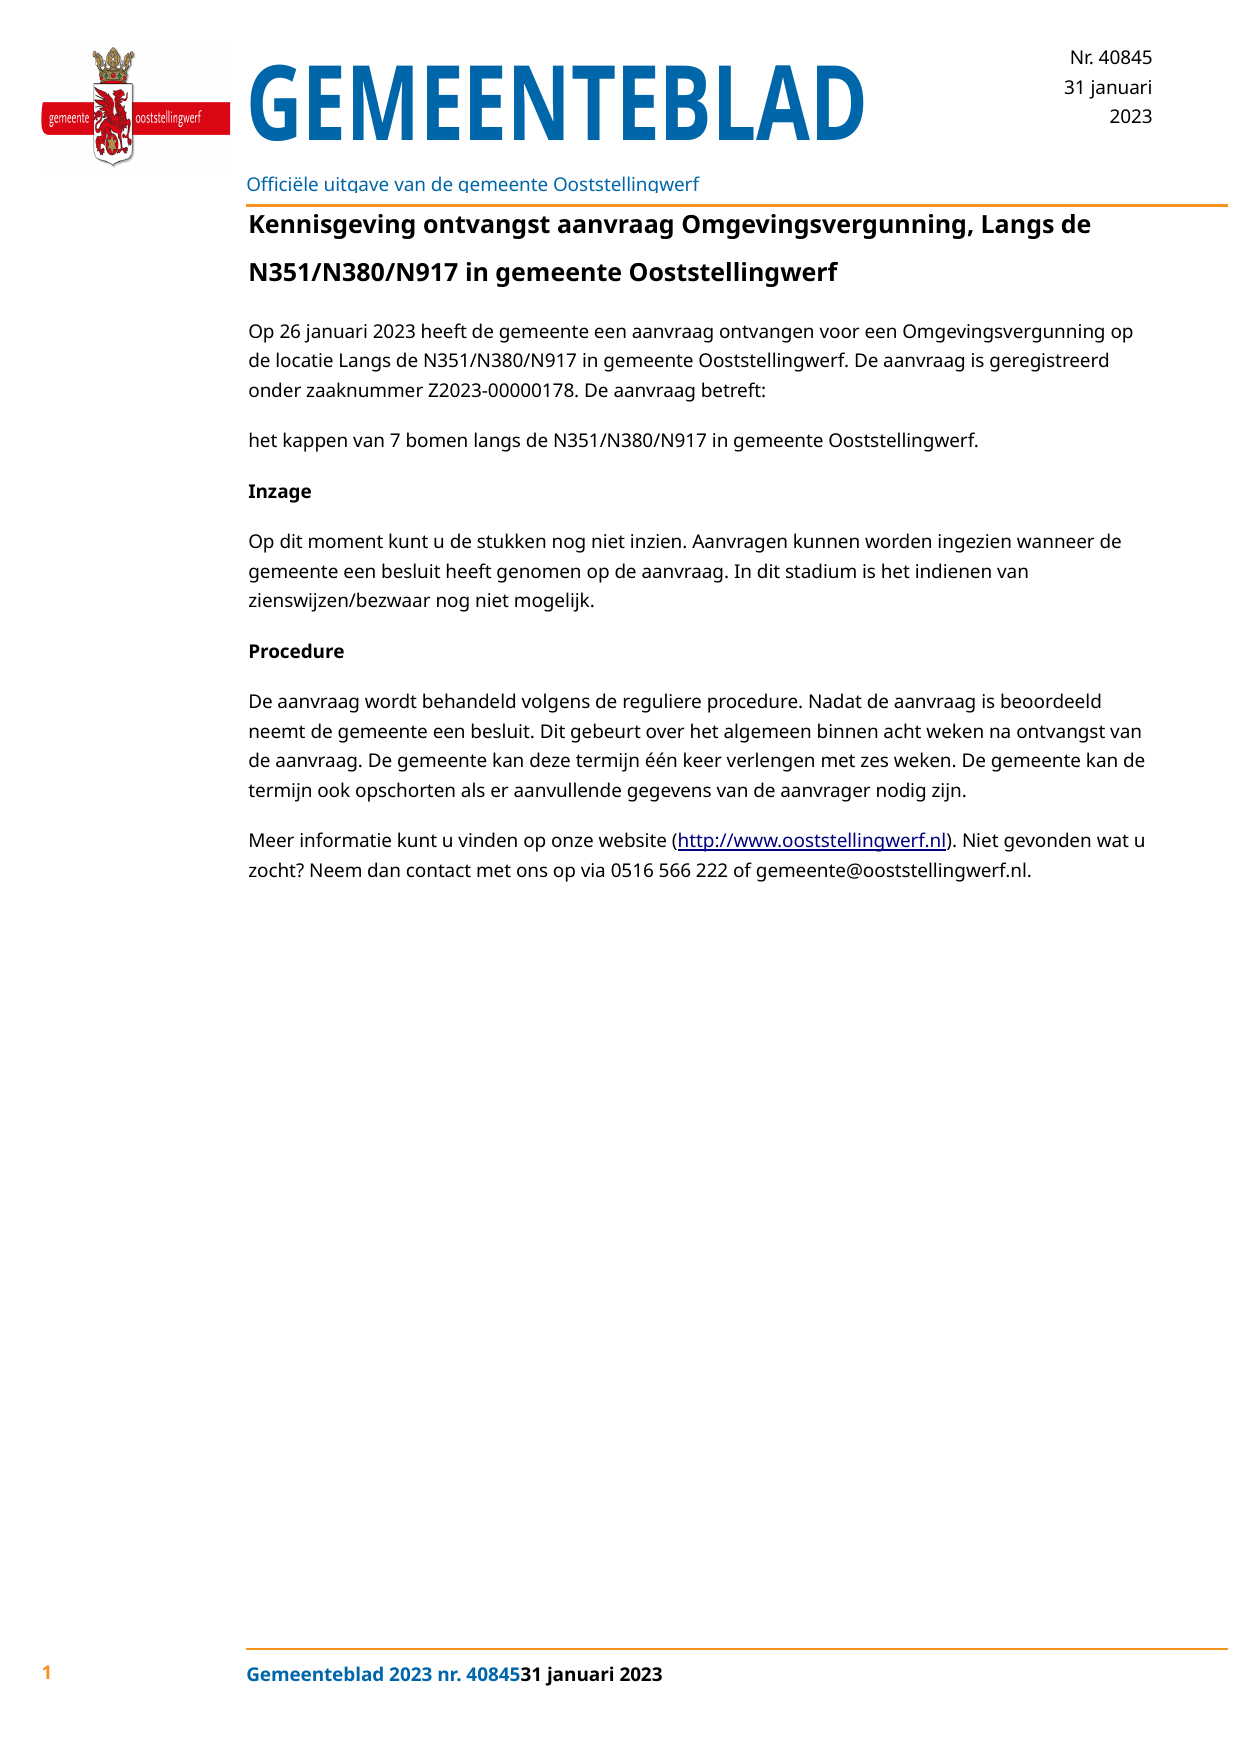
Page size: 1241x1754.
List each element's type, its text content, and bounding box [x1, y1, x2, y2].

text Op dit moment kunt u de stukken nog niet inzien. Aanvragen kunnen worden ingezien wanneer de gemeente een besluit heeft genomen op de aanvraag. In dit stadium is het indienen van zienswijzen/bezwaar nog niet mogelijk. [248, 528, 1152, 613]
text Procedure [248, 638, 1152, 664]
text Op 26 januari 2023 heeft de gemeente een aanvraag ontvangen voor een Omgevingsvergunning op de locatie Langs de N351/N380/N917 in gemeente Ooststellingwerf. De aanvraag is geregistreerd onder zaaknummer Z2023-00000178. De aanvraag betreft: [248, 318, 1152, 403]
text Meer informatie kunt u vinden op onze website (http://www.ooststellingwerf.nl). Niet gevonden wat u zocht? Neem dan contact met ons op via 0516 566 222 of gemeente@ooststellingwerf.nl. [248, 827, 1152, 883]
text Inzage [248, 478, 1152, 504]
picture [41, 47, 231, 172]
text Kennisgeving ontvangst aanvraag Omgevingsvergunning, Langs de N351/N380/N917 in gemeente Ooststellingwerf [248, 207, 1152, 288]
text De aanvraag wordt behandeld volgens de reguliere procedure. Nadat de aanvraag is beoordeeld neemt de gemeente een besluit. Dit gebeurt over het algemeen binnen acht weken na ontvangst van de aanvraag. De gemeente kan deze termijn één keer verlengen met zes weken. De gemeente kan de termijn ook opschorten als er aanvullende gegevens van de aanvrager nodig zijn. [248, 688, 1152, 803]
text het kappen van 7 bomen langs de N351/N380/N917 in gemeente Ooststellingwerf. [248, 427, 1152, 453]
